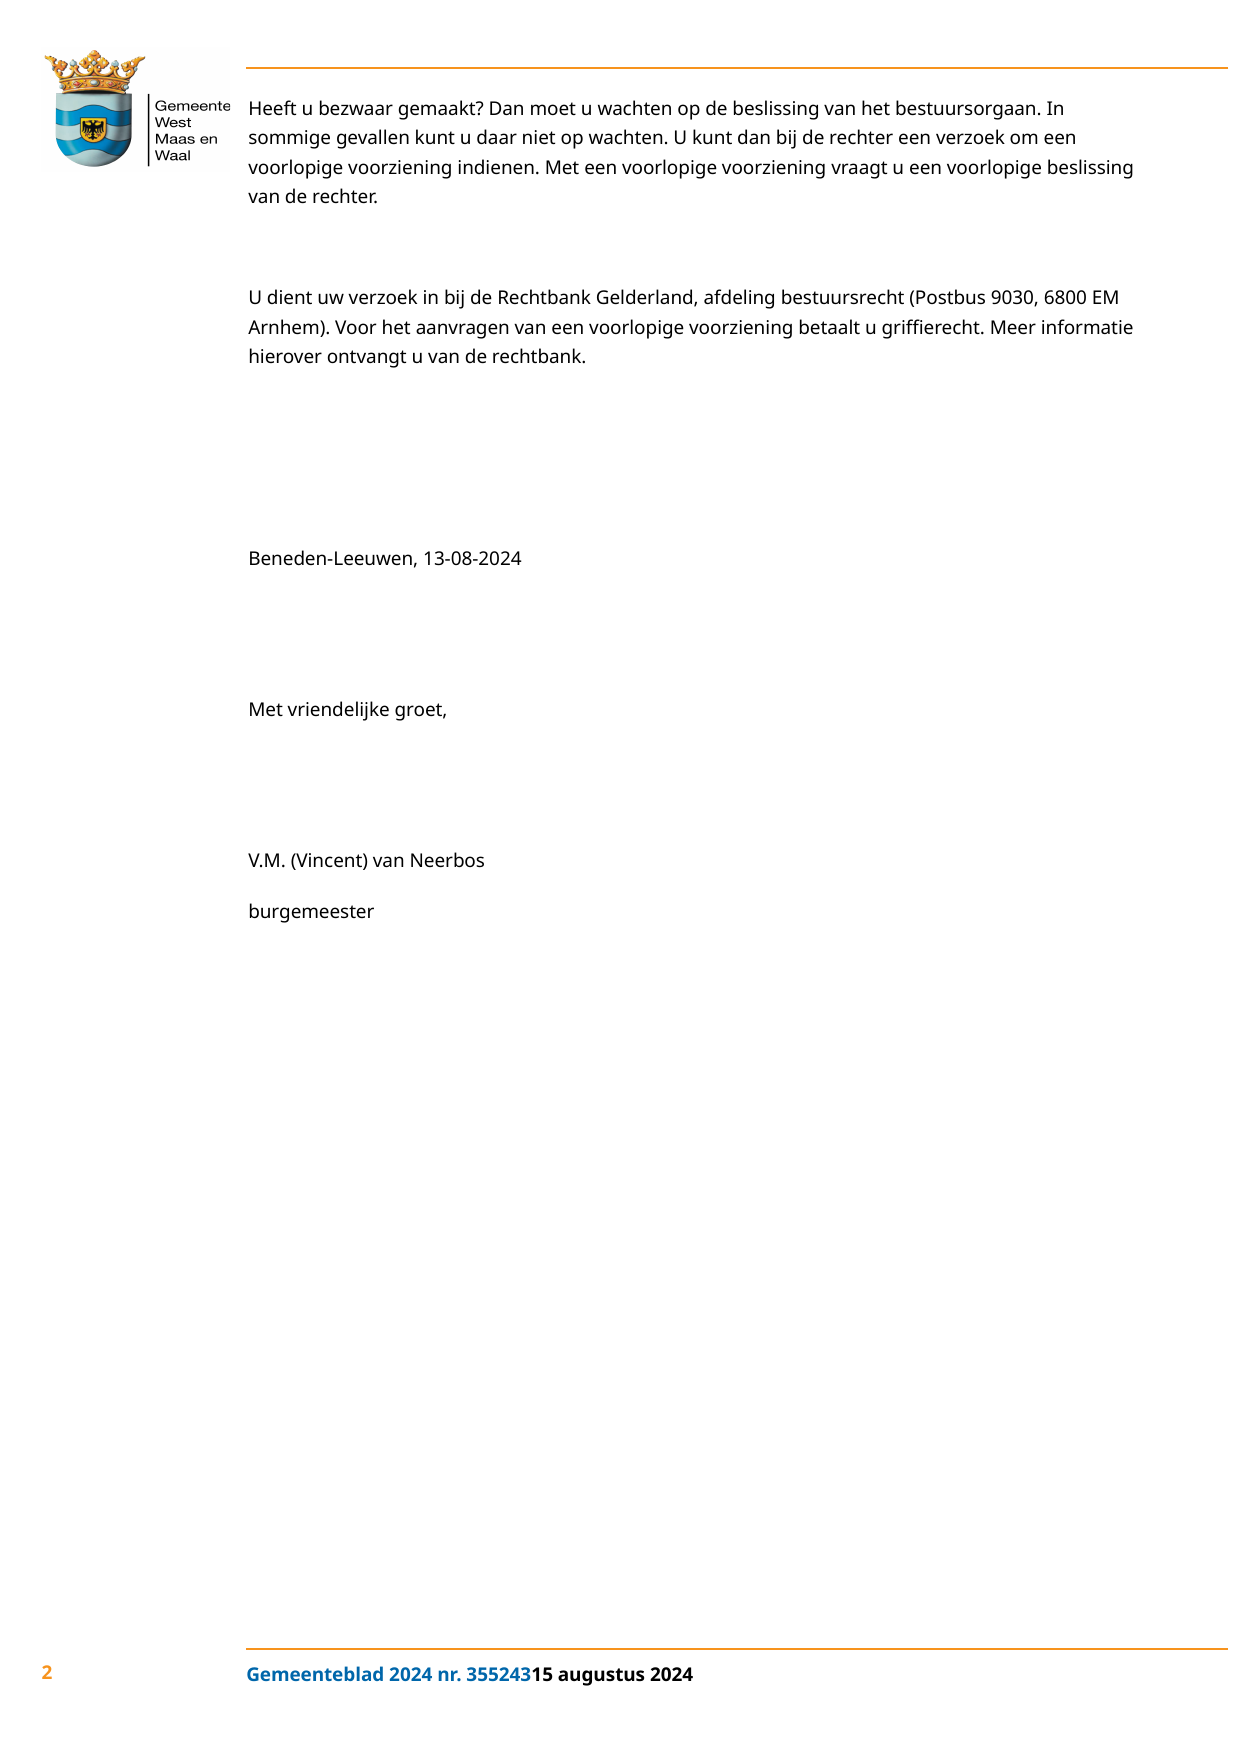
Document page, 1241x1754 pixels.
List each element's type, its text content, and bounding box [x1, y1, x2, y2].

text burgemeester [248, 898, 1152, 924]
text U dient uw verzoek in bij de Rechtbank Gelderland, afdeling bestuursrecht (Postbus 9030, 6800 EM Arnhem). Voor het aanvragen van een voorlopige voorziening betaalt u griffierecht. Meer informatie hierover ontvangt u van de rechtbank. [248, 284, 1152, 369]
text Heeft u bezwaar gemaakt? Dan moet u wachten op de beslissing van het bestuursorgaan. In sommige gevallen kunt u daar niet op wachten. U kunt dan bij de rechter een verzoek om een voorlopige voorziening indienen. Met een voorlopige voorziening vraagt u een voorlopige beslissing van de rechter. [248, 95, 1152, 209]
text Met vriendelijke groet, [248, 696, 1152, 722]
text V.M. (Vincent) van Neerbos [248, 848, 1152, 873]
text Beneden-Leeuwen, 13-08-2024 [248, 545, 1152, 571]
picture [41, 47, 231, 172]
